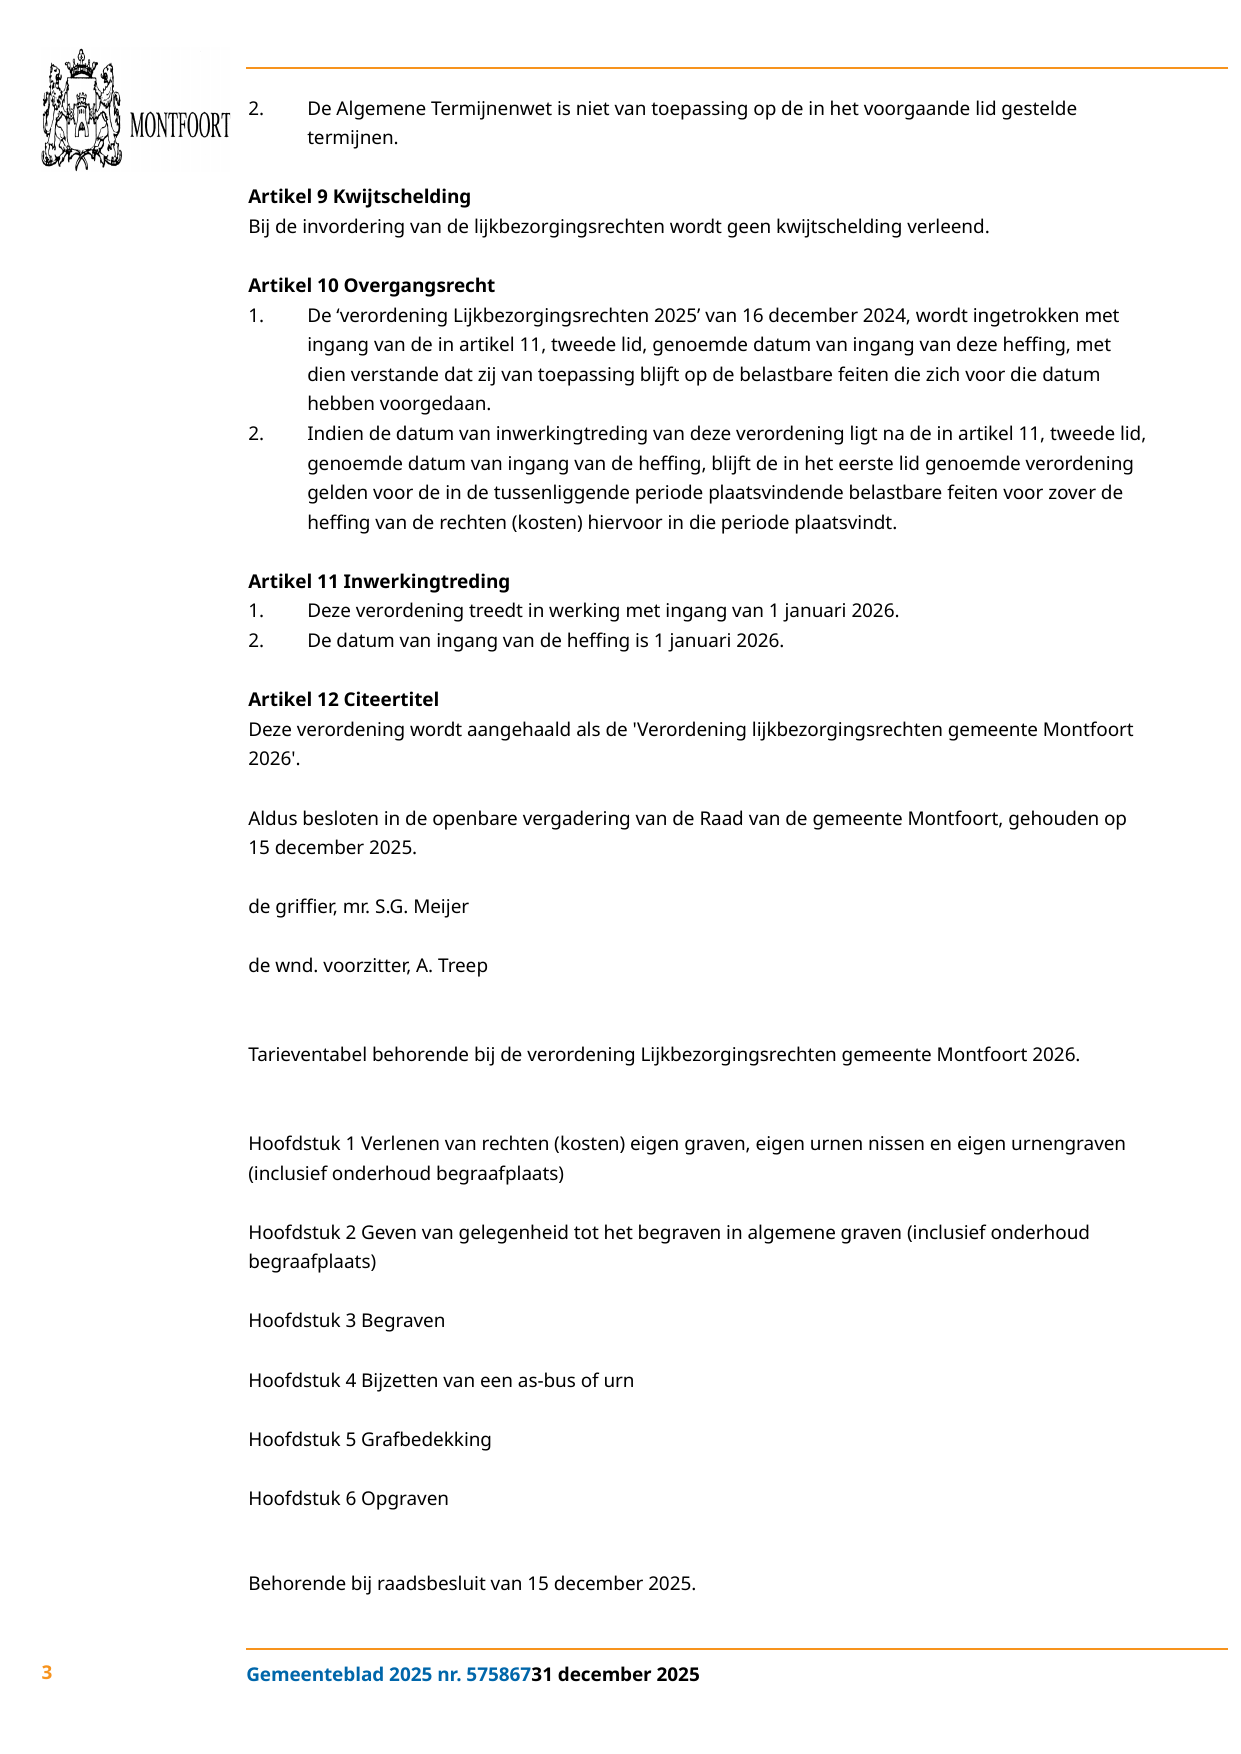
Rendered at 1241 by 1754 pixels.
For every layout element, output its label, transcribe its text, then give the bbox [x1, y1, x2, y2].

text Artikel 9 Kwijtschelding [248, 183, 1152, 209]
text Tarieventabel behorende bij de verordening Lijkbezorgingsrechten gemeente Montfoort 2026. [248, 1041, 1152, 1067]
text Artikel 12 Citeertitel [248, 686, 1152, 712]
list De ‘verordening Lijkbezorgingsrechten 2025’ van 16 december 2024, wordt ingetrokken met ingang van de in artikel 11, tweede lid, genoemde datum van ingang van deze heffing, met dien verstande dat zij van toepassing blijft op de belastbare feiten die zich voor die datum hebben voorgedaan. [248, 302, 1152, 416]
list De Algemene Termijnenwet is niet van toepassing op de in het voorgaande lid gestelde termijnen. [248, 95, 1152, 150]
text Aldus besloten in de openbare vergadering van de Raad van de gemeente Montfoort, gehouden op 15 december 2025. [248, 805, 1152, 860]
text Bij de invordering van de lijkbezorgingsrechten wordt geen kwijtschelding verleend. [248, 213, 1152, 239]
text Hoofdstuk 5 Grafbedekking [248, 1426, 1152, 1452]
text de wnd. voorzitter, A. Treep [248, 953, 1152, 978]
text Deze verordening wordt aangehaald als de 'Verordening lijkbezorgingsrechten gemeente Montfoort 2026'. [248, 716, 1152, 771]
list Indien de datum van inwerkingtreding van deze verordening ligt na de in artikel 11, tweede lid, genoemde datum van ingang van de heffing, blijft de in het eerste lid genoemde verordening gelden voor de in de tussenliggende periode plaatsvindende belastbare feiten voor zover de heffing van de rechten (kosten) hiervoor in die periode plaatsvindt. [248, 420, 1152, 535]
picture [41, 47, 231, 172]
text Hoofdstuk 6 Opgraven [248, 1485, 1152, 1511]
text Artikel 11 Inwerkingtreding [248, 568, 1152, 594]
list Deze verordening treedt in werking met ingang van 1 januari 2026. [248, 598, 1152, 623]
text Behorende bij raadsbesluit van 15 december 2025. [248, 1570, 1152, 1596]
text Hoofdstuk 2 Geven van gelegenheid tot het begraven in algemene graven (inclusief onderhoud begraafplaats) [248, 1219, 1152, 1274]
text Hoofdstuk 4 Bijzetten van een as-bus of urn [248, 1367, 1152, 1393]
text Hoofdstuk 3 Begraven [248, 1308, 1152, 1333]
text de griffier, mr. S.G. Meijer [248, 893, 1152, 919]
list De datum van ingang van de heffing is 1 januari 2026. [248, 627, 1152, 653]
text (inclusief onderhoud begraafplaats) [248, 1160, 1152, 1186]
text Hoofdstuk 1 Verlenen van rechten (kosten) eigen graven, eigen urnen nissen en eigen urnengraven [248, 1130, 1152, 1156]
text Artikel 10 Overgangsrecht [248, 272, 1152, 298]
